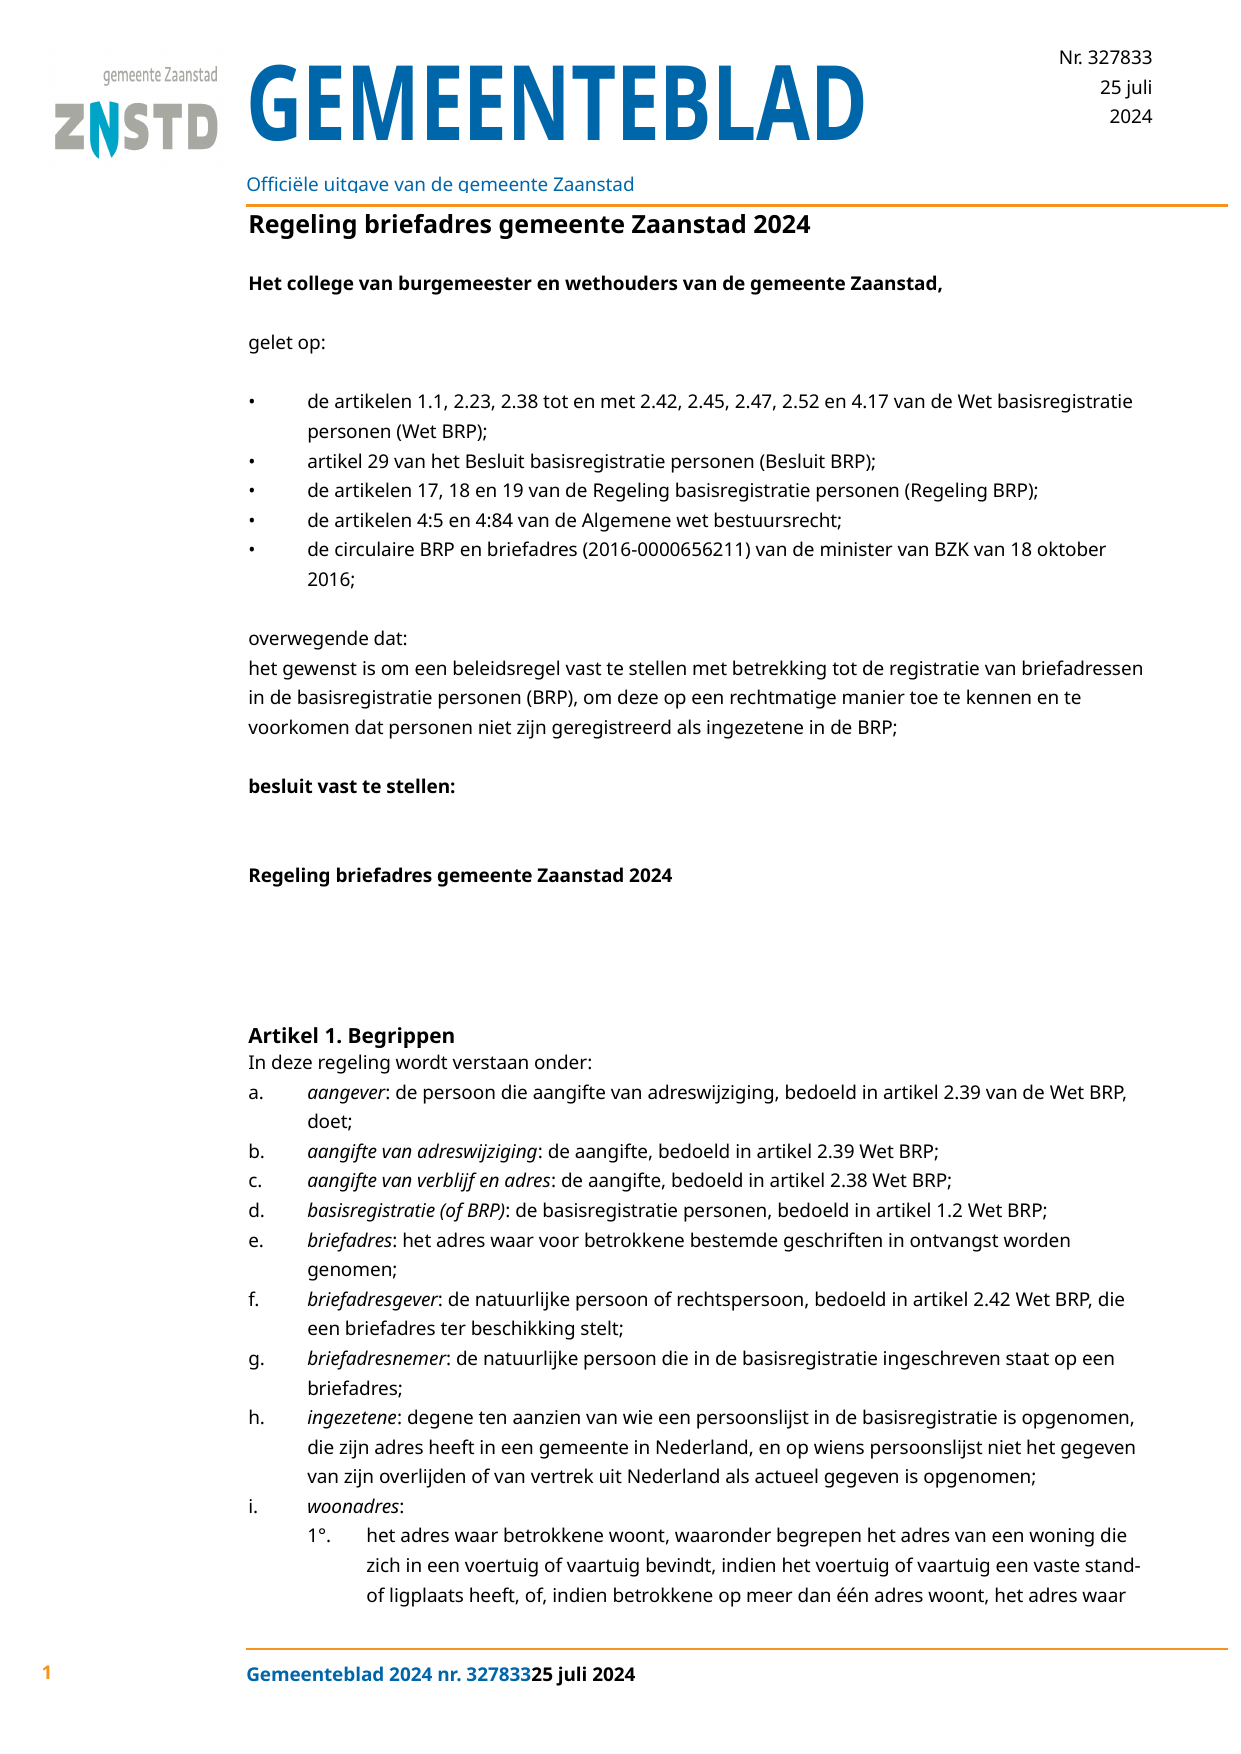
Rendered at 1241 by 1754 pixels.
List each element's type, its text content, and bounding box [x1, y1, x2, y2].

text Regeling briefadres gemeente Zaanstad 2024 [248, 207, 1152, 241]
list briefadresnemer: de natuurlijke persoon die in de basisregistratie ingeschreven staat op een briefadres; [248, 1345, 1152, 1400]
text Regeling briefadres gemeente Zaanstad 2024 [248, 862, 1152, 888]
list de artikelen 1.1, 2.23, 2.38 tot en met 2.42, 2.45, 2.47, 2.52 en 4.17 van de Wet basisregistratie personen (Wet BRP); [248, 389, 1152, 444]
list aangifte van verblijf en adres: de aangifte, bedoeld in artikel 2.38 Wet BRP; [248, 1168, 1152, 1193]
list ingezetene: degene ten aanzien van wie een persoonslijst in de basisregistratie is opgenomen, die zijn adres heeft in een gemeente in Nederland, en op wiens persoonslijst niet het gegeven van zijn overlijden of van vertrek uit Nederland als actueel gegeven is opgenomen; [248, 1404, 1152, 1489]
picture [41, 47, 231, 172]
text In deze regeling wordt verstaan onder: [248, 1049, 1152, 1075]
list de artikelen 17, 18 en 19 van de Regeling basisregistratie personen (Regeling BRP); [248, 477, 1152, 503]
text Het college van burgemeester en wethouders van de gemeente Zaanstad, [248, 270, 1152, 296]
list aangifte van adreswijziging: de aangifte, bedoeld in artikel 2.39 Wet BRP; [248, 1138, 1152, 1164]
text gelet op: [248, 329, 1152, 355]
text overwegende dat: [248, 625, 1152, 651]
list aangever: de persoon die aangifte van adreswijziging, bedoeld in artikel 2.39 van de Wet BRP, doet; [248, 1079, 1152, 1134]
list het adres waar betrokkene woont, waaronder begrepen het adres van een woning die zich in een voertuig of vaartuig bevindt, indien het voertuig of vaartuig een vaste stand- of ligplaats heeft, of, indien betrokkene op meer dan één adres woont, het adres waar [307, 1523, 1152, 1607]
list basisregistratie (of BRP): de basisregistratie personen, bedoeld in artikel 1.2 Wet BRP; [248, 1197, 1152, 1223]
list briefadres: het adres waar voor betrokkene bestemde geschriften in ontvangst worden genomen; [248, 1227, 1152, 1282]
list de circulaire BRP en briefadres (2016-0000656211) van de minister van BZK van 18 oktober 2016; [248, 537, 1152, 592]
list woonadres: [248, 1493, 1152, 1519]
list de artikelen 4:5 en 4:84 van de Algemene wet bestuursrecht; [248, 507, 1152, 533]
list briefadresgever: de natuurlijke persoon of rechtspersoon, bedoeld in artikel 2.42 Wet BRP, die een briefadres ter beschikking stelt; [248, 1286, 1152, 1341]
text Artikel 1. Begrippen [248, 1021, 1152, 1049]
list artikel 29 van het Besluit basisregistratie personen (Besluit BRP); [248, 448, 1152, 473]
text het gewenst is om een beleidsregel vast te stellen met betrekking tot de registratie van briefadressen in de basisregistratie personen (BRP), om deze op een rechtmatige manier toe te kennen en te voorkomen dat personen niet zijn geregistreerd als ingezetene in de BRP; [248, 655, 1152, 740]
text besluit vast te stellen: [248, 773, 1152, 799]
